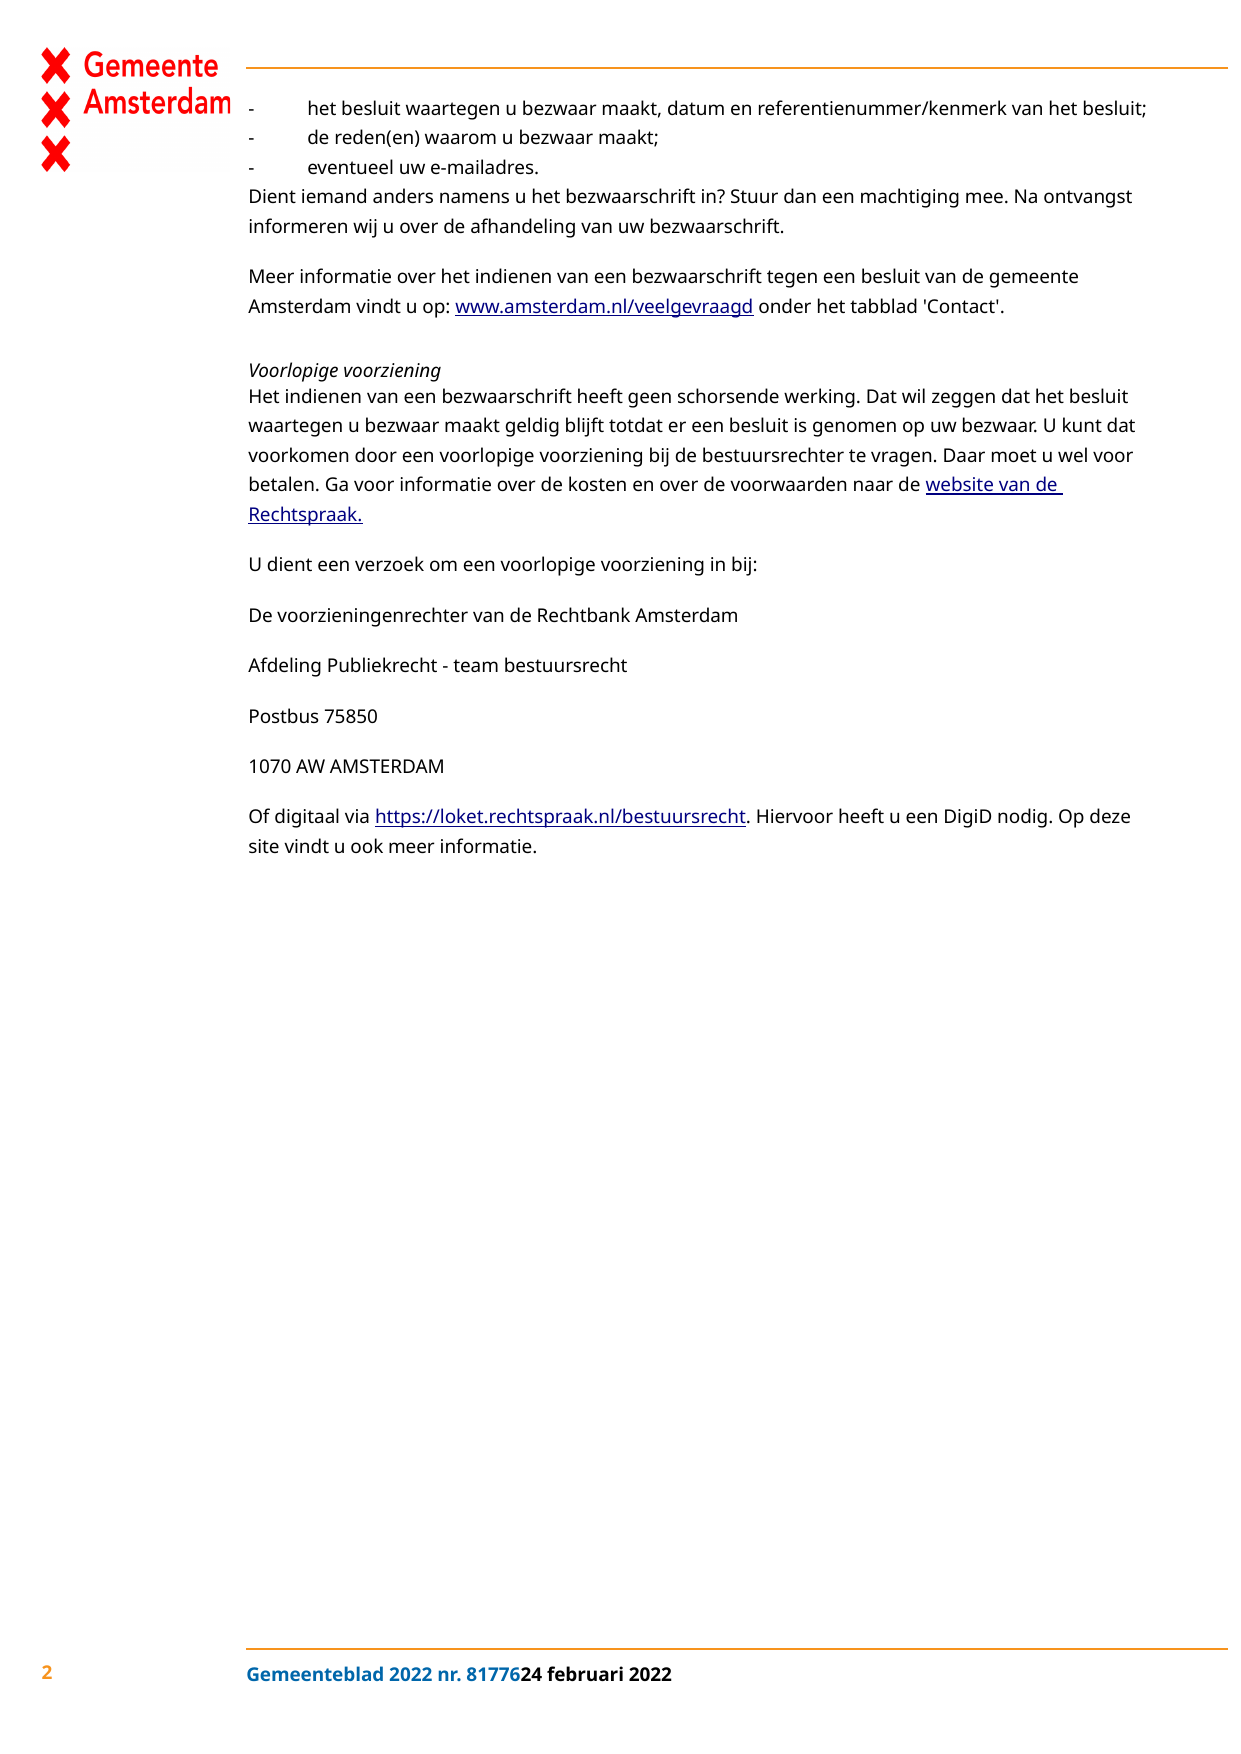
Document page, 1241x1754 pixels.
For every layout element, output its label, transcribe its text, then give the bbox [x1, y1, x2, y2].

text Voorlopige voorziening [248, 357, 1152, 383]
text De voorzieningenrechter van de Rechtbank Amsterdam [248, 602, 1152, 628]
picture [41, 47, 231, 172]
text Postbus 75850 [248, 703, 1152, 728]
text Het indienen van een bezwaarschrift heeft geen schorsende werking. Dat wil zeggen dat het besluit waartegen u bezwaar maakt geldig blijft totdat er een besluit is genomen op uw bezwaar. U kunt dat voorkomen door een voorlopige voorziening bij de bestuursrechter te vragen. Daar moet u wel voor betalen. Ga voor informatie over de kosten en over de voorwaarden naar de website van de Rechtspraak. [248, 383, 1152, 527]
text U dient een verzoek om een voorlopige voorziening in bij: [248, 552, 1152, 577]
text Dient iemand anders namens u het bezwaarschrift in? Stuur dan een machtiging mee. Na ontvangst informeren wij u over de afhandeling van uw bezwaarschrift. [248, 183, 1152, 239]
text Of digitaal via https://loket.rechtspraak.nl/bestuursrecht. Hiervoor heeft u een DigiD nodig. Op deze site vindt u ook meer informatie. [248, 804, 1152, 859]
text Afdeling Publiekrecht - team bestuursrecht [248, 652, 1152, 678]
list de reden(en) waarom u bezwaar maakt; [248, 124, 1152, 150]
text Meer informatie over het indienen van een bezwaarschrift tegen een besluit van de gemeente Amsterdam vindt u op: www.amsterdam.nl/veelgevraagd onder het tabblad 'Contact'. [248, 263, 1152, 319]
list eventueel uw e-mailadres. [248, 154, 1152, 180]
list het besluit waartegen u bezwaar maakt, datum en referentienummer/kenmerk van het besluit; [248, 95, 1152, 121]
text 1070 AW AMSTERDAM [248, 753, 1152, 779]
